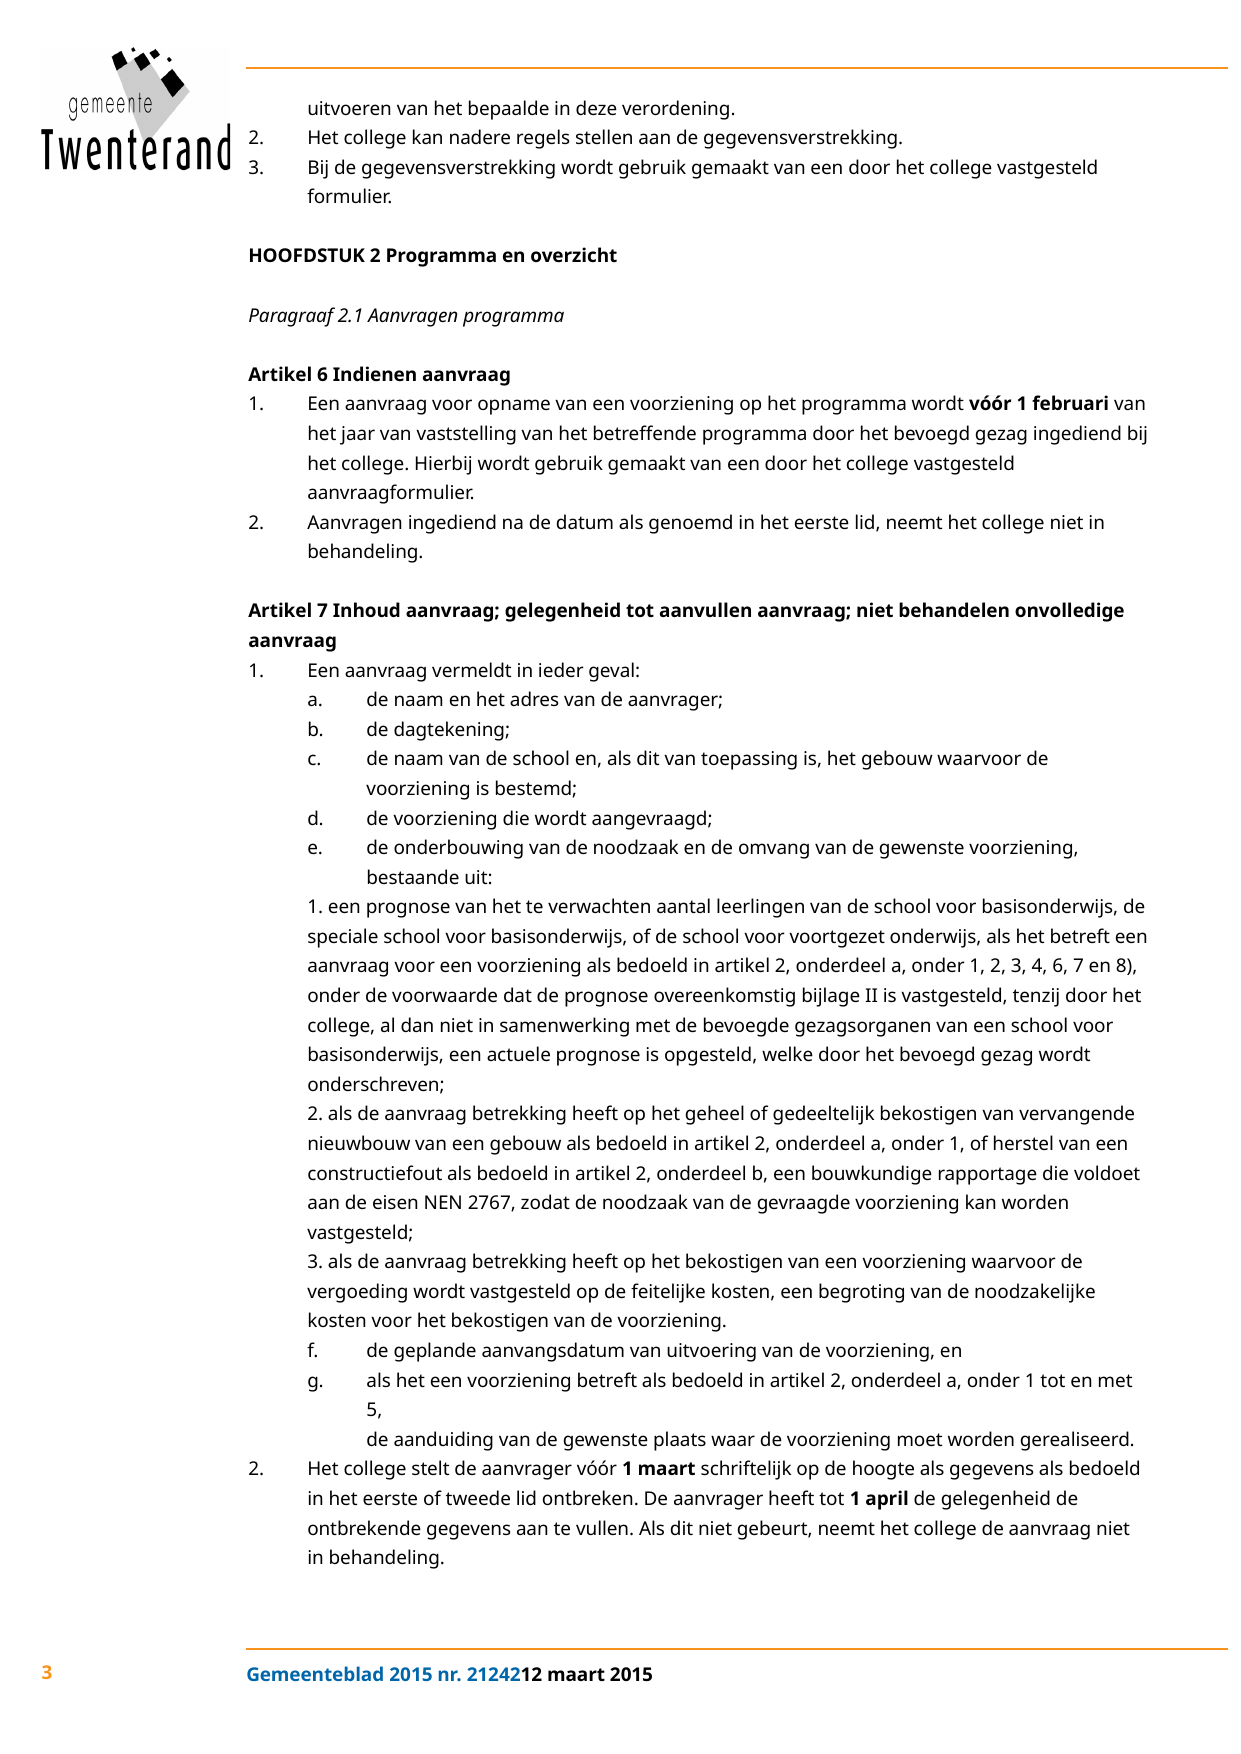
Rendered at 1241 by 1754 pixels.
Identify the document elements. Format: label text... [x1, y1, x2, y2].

text Artikel 6 Indienen aanvraag [248, 361, 1152, 387]
list Het college kan nadere regels stellen aan de gegevensverstrekking. [248, 124, 1152, 150]
picture [41, 47, 231, 172]
text Paragraaf 2.1 Aanvragen programma [248, 302, 1152, 328]
list 3. als de aanvraag betrekking heeft op het bekostigen van een voorziening waarvoor de vergoeding wordt vastgesteld op de feitelijke kosten, een begroting van de noodzakelijke kosten voor het bekostigen van de voorziening. [248, 1248, 1152, 1333]
list Een aanvraag vermeldt in ieder geval: [248, 657, 1152, 683]
list Het college stelt de aanvrager vóór 1 maart schriftelijk op de hoogte als gegevens als bedoeld in het eerste of tweede lid ontbreken. De aanvrager heeft tot 1 april de gelegenheid de ontbrekende gegevens aan te vullen. Als dit niet gebeurt, neemt het college de aanvraag niet in behandeling. [248, 1456, 1152, 1570]
list 2. als de aanvraag betrekking heeft op het geheel of gedeeltelijk bekostigen van vervangende nieuwbouw van een gebouw als bedoeld in artikel 2, onderdeel a, onder 1, of herstel van een constructiefout als bedoeld in artikel 2, onderdeel b, een bouwkundige rapportage die voldoet aan de eisen NEN 2767, zodat de noodzaak van de gevraagde voorziening kan worden vastgesteld; [248, 1101, 1152, 1245]
list bestaande uit: [307, 864, 1152, 890]
list de dagtekening; [307, 716, 1152, 742]
list uitvoeren van het bepaalde in deze verordening. [248, 95, 1152, 121]
list voorziening is bestemd; [307, 775, 1152, 801]
list de onderbouwing van de noodzaak en de omvang van de gewenste voorziening, [307, 834, 1152, 860]
text Artikel 7 Inhoud aanvraag; gelegenheid tot aanvullen aanvraag; niet behandelen onvolledige aanvraag [248, 598, 1152, 653]
list formulier. [248, 183, 1152, 209]
list 1. een prognose van het te verwachten aantal leerlingen van de school voor basisonderwijs, de speciale school voor basisonderwijs, of de school voor voortgezet onderwijs, als het betreft een aanvraag voor een voorziening als bedoeld in artikel 2, onderdeel a, onder 1, 2, 3, 4, 6, 7 en 8), onder de voorwaarde dat de prognose overeenkomstig bijlage II is vastgesteld, tenzij door het college, al dan niet in samenwerking met de bevoegde gezagsorganen van een school voor basisonderwijs, een actuele prognose is opgesteld, welke door het bevoegd gezag wordt onderschreven; [248, 893, 1152, 1097]
list als het een voorziening betreft als bedoeld in artikel 2, onderdeel a, onder 1 tot en met 5, [307, 1367, 1152, 1422]
list Een aanvraag voor opname van een voorziening op het programma wordt vóór 1 februari van het jaar van vaststelling van het betreffende programma door het bevoegd gezag ingediend bij het college. Hierbij wordt gebruik gemaakt van een door het college vastgesteld aanvraagformulier. [248, 391, 1152, 505]
list de geplande aanvangsdatum van uitvoering van de voorziening, en [307, 1337, 1152, 1363]
text HOOFDSTUK 2 Programma en overzicht [248, 243, 1152, 268]
list de aanduiding van de gewenste plaats waar de voorziening moet worden gerealiseerd. [307, 1426, 1152, 1452]
list Aanvragen ingediend na de datum als genoemd in het eerste lid, neemt het college niet in behandeling. [248, 509, 1152, 564]
list de voorziening die wordt aangevraagd; [307, 805, 1152, 831]
list Bij de gegevensverstrekking wordt gebruik gemaakt van een door het college vastgesteld [248, 154, 1152, 180]
list de naam en het adres van de aanvrager; [307, 686, 1152, 712]
list de naam van de school en, als dit van toepassing is, het gebouw waarvoor de [307, 746, 1152, 771]
